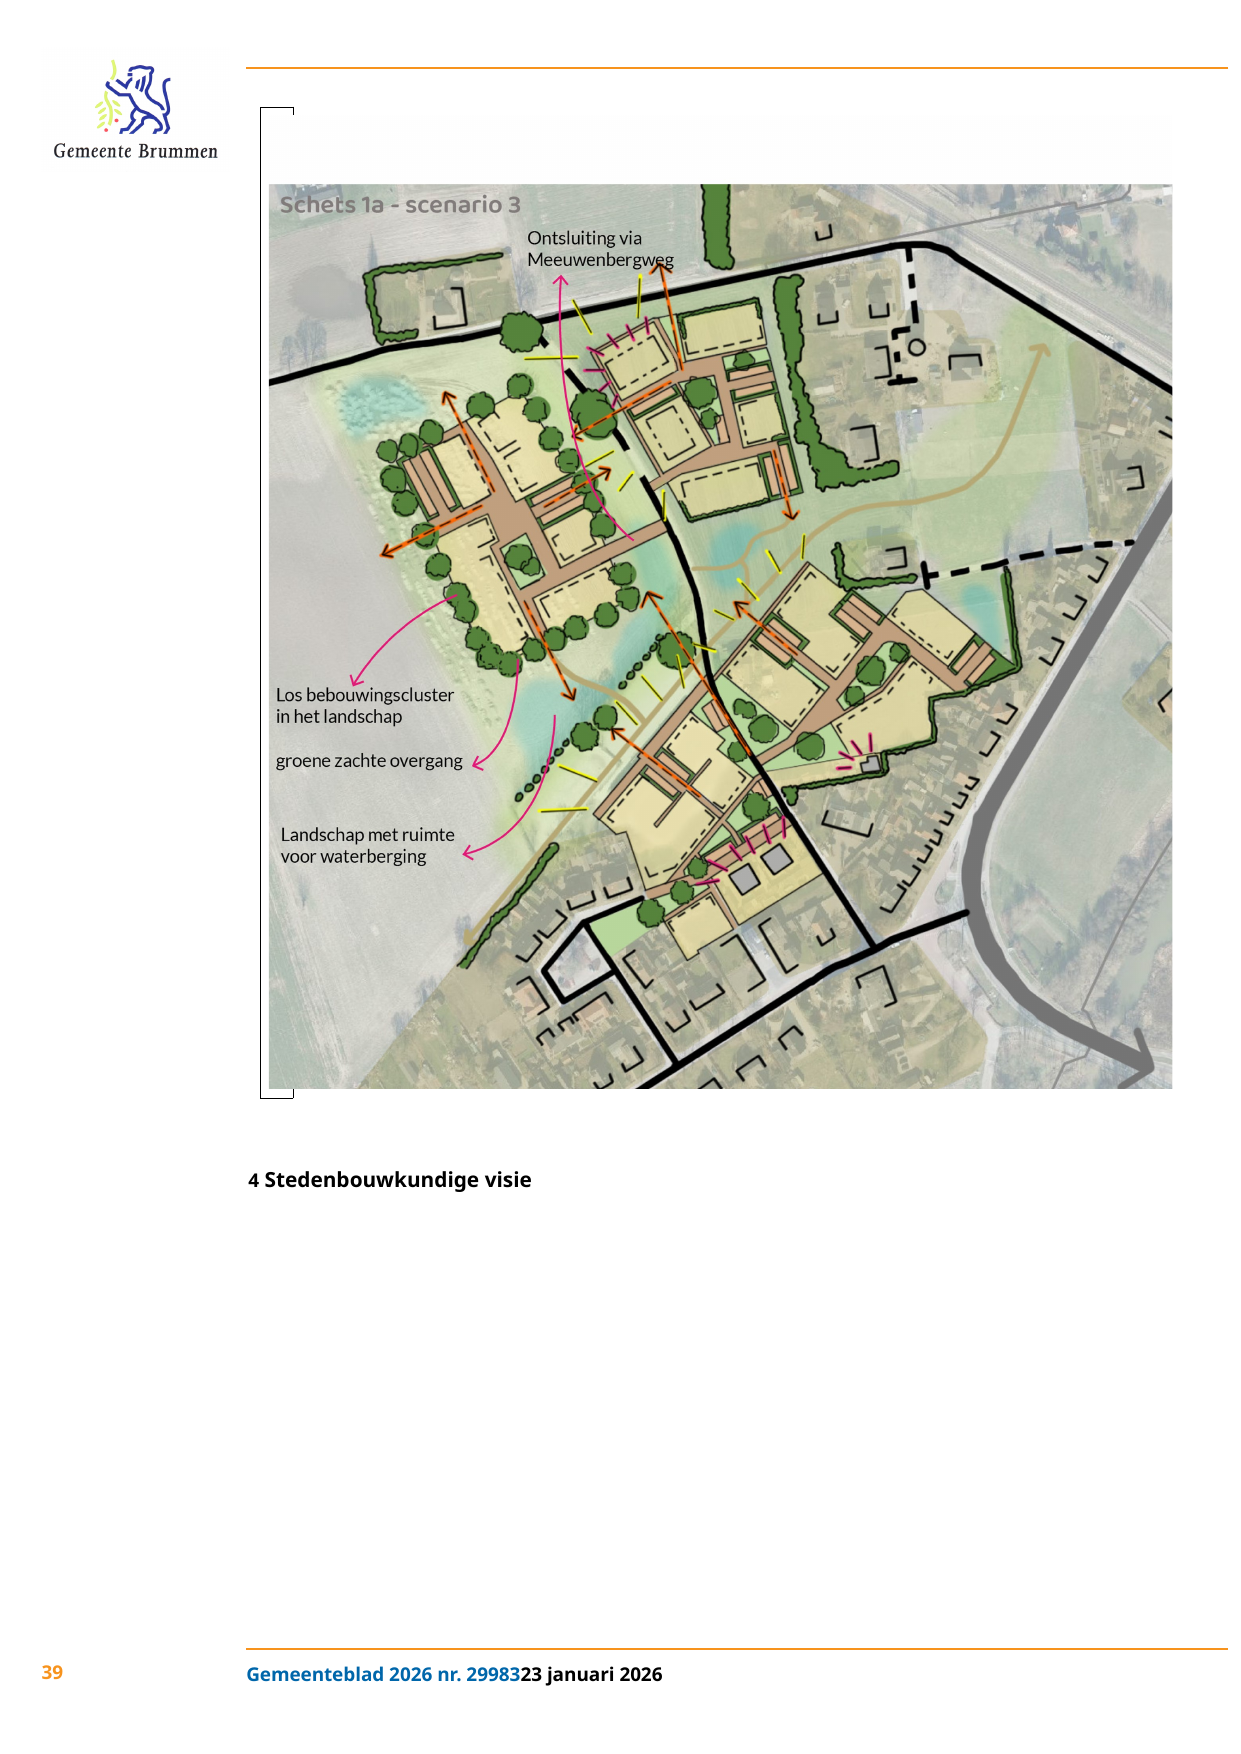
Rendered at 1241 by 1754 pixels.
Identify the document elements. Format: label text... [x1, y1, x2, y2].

picture [41, 47, 231, 172]
picture [268, 115, 1173, 1089]
text 4 Stedenbouwkundige visie [248, 1165, 1152, 1193]
